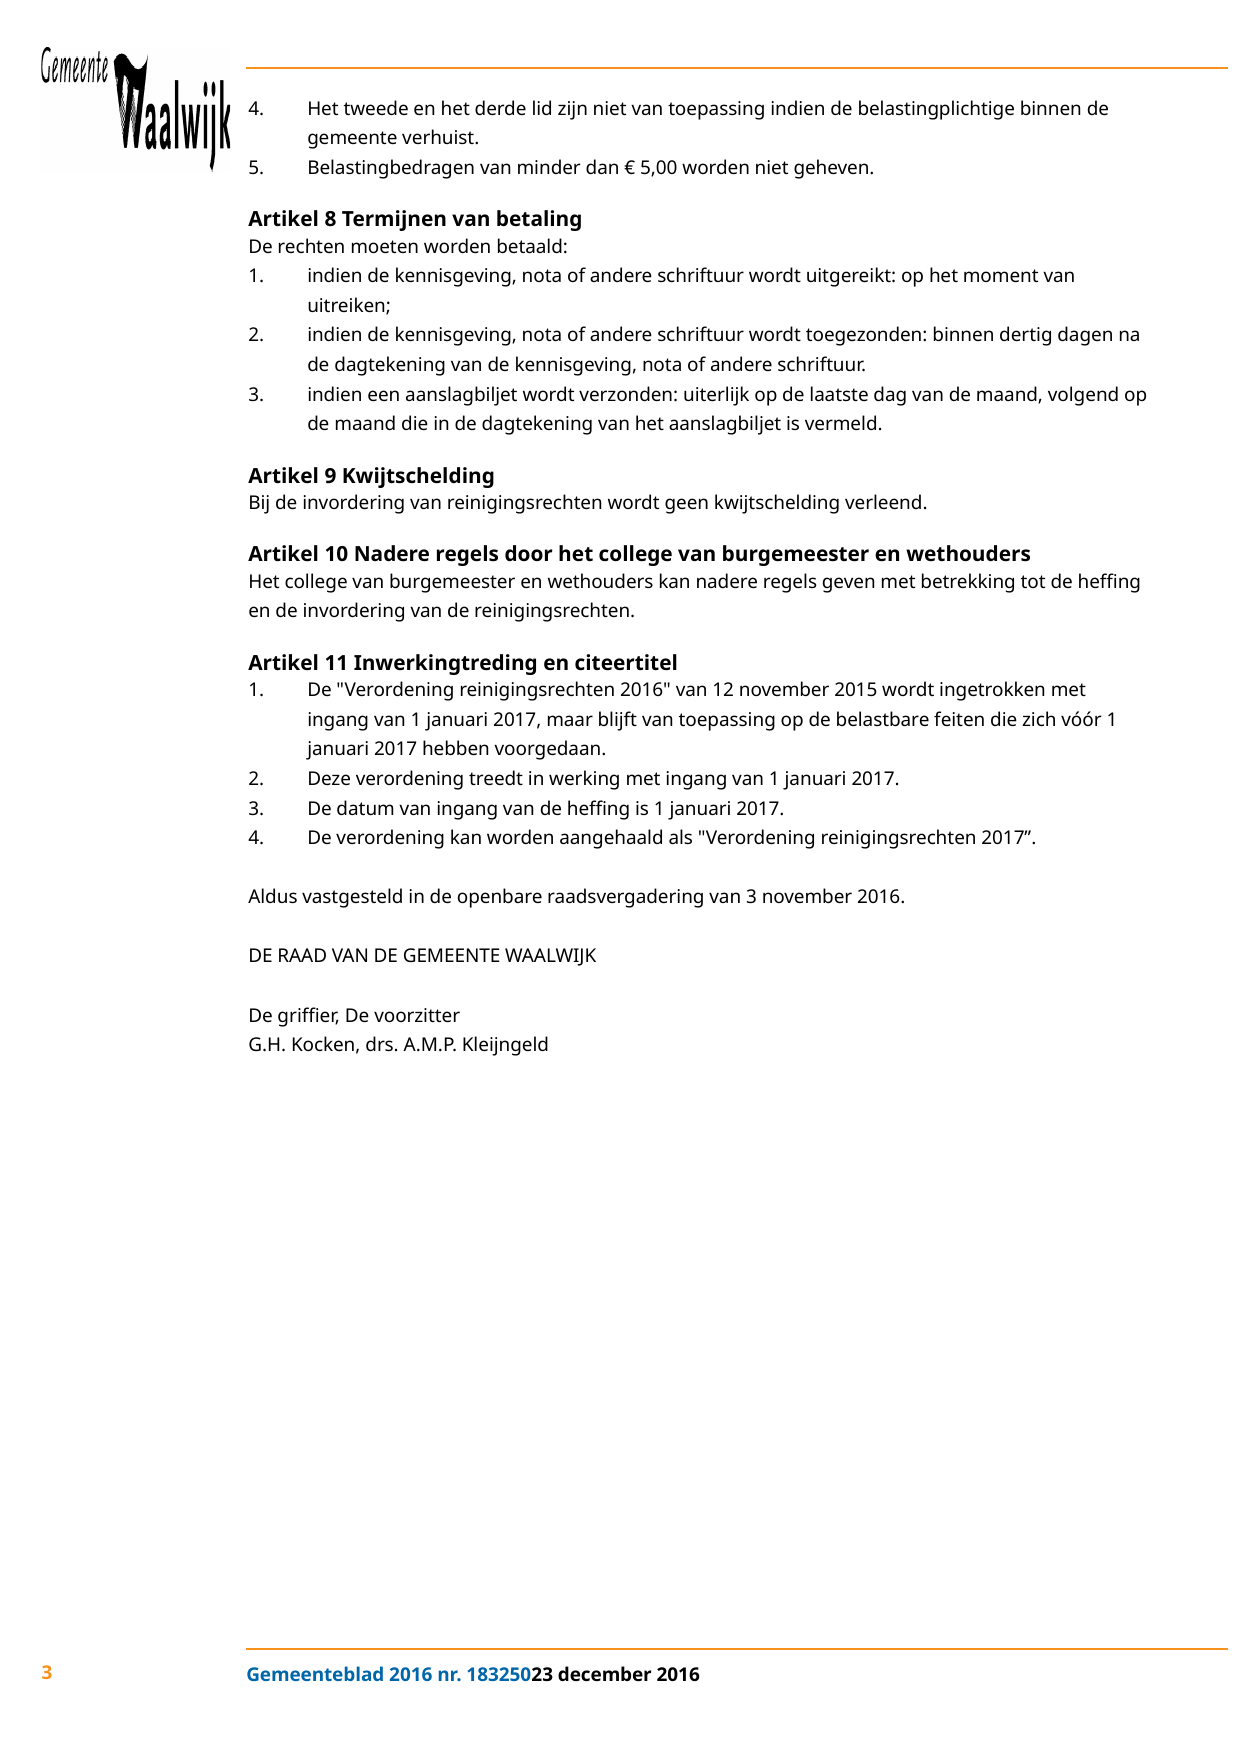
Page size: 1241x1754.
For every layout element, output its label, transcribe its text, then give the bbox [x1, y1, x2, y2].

text Artikel 9 Kwijtschelding [248, 461, 1152, 489]
text G.H. Kocken, drs. A.M.P. Kleijngeld [248, 1031, 1152, 1057]
picture [41, 47, 231, 172]
text Het college van burgemeester en wethouders kan nadere regels geven met betrekking tot de heffing en de invordering van de reinigingsrechten. [248, 568, 1152, 623]
text Aldus vastgesteld in de openbare raadsvergadering van 3 november 2016. [248, 883, 1152, 909]
list Het tweede en het derde lid zijn niet van toepassing indien de belastingplichtige binnen de gemeente verhuist. [248, 95, 1152, 150]
text DE RAAD VAN DE GEMEENTE WAALWIJK [248, 943, 1152, 968]
text Artikel 10 Nadere regels door het college van burgemeester en wethouders [248, 539, 1152, 568]
list De verordening kan worden aangehaald als "Verordening reinigingsrechten 2017”. [248, 824, 1152, 850]
text De rechten moeten worden betaald: [248, 233, 1152, 258]
list indien de kennisgeving, nota of andere schriftuur wordt toegezonden: binnen dertig dagen na de dagtekening van de kennisgeving, nota of andere schriftuur. [248, 322, 1152, 377]
list Belastingbedragen van minder dan € 5,00 worden niet geheven. [248, 154, 1152, 180]
list indien de kennisgeving, nota of andere schriftuur wordt uitgereikt: op het moment van uitreiken; [248, 262, 1152, 318]
text Artikel 11 Inwerkingtreding en citeertitel [248, 648, 1152, 676]
list De "Verordening reinigingsrechten 2016" van 12 november 2015 wordt ingetrokken met ingang van 1 januari 2017, maar blijft van toepassing op de belastbare feiten die zich vóór 1 januari 2017 hebben voorgedaan. [248, 676, 1152, 761]
list De datum van ingang van de heffing is 1 januari 2017. [248, 795, 1152, 821]
text Artikel 8 Termijnen van betaling [248, 204, 1152, 233]
text De griffier, De voorzitter [248, 1002, 1152, 1028]
list indien een aanslagbiljet wordt verzonden: uiterlijk op de laatste dag van de maand, volgend op de maand die in de dagtekening van het aanslagbiljet is vermeld. [248, 381, 1152, 436]
list Deze verordening treedt in werking met ingang van 1 januari 2017. [248, 765, 1152, 791]
text Bij de invordering van reinigingsrechten wordt geen kwijtschelding verleend. [248, 489, 1152, 515]
